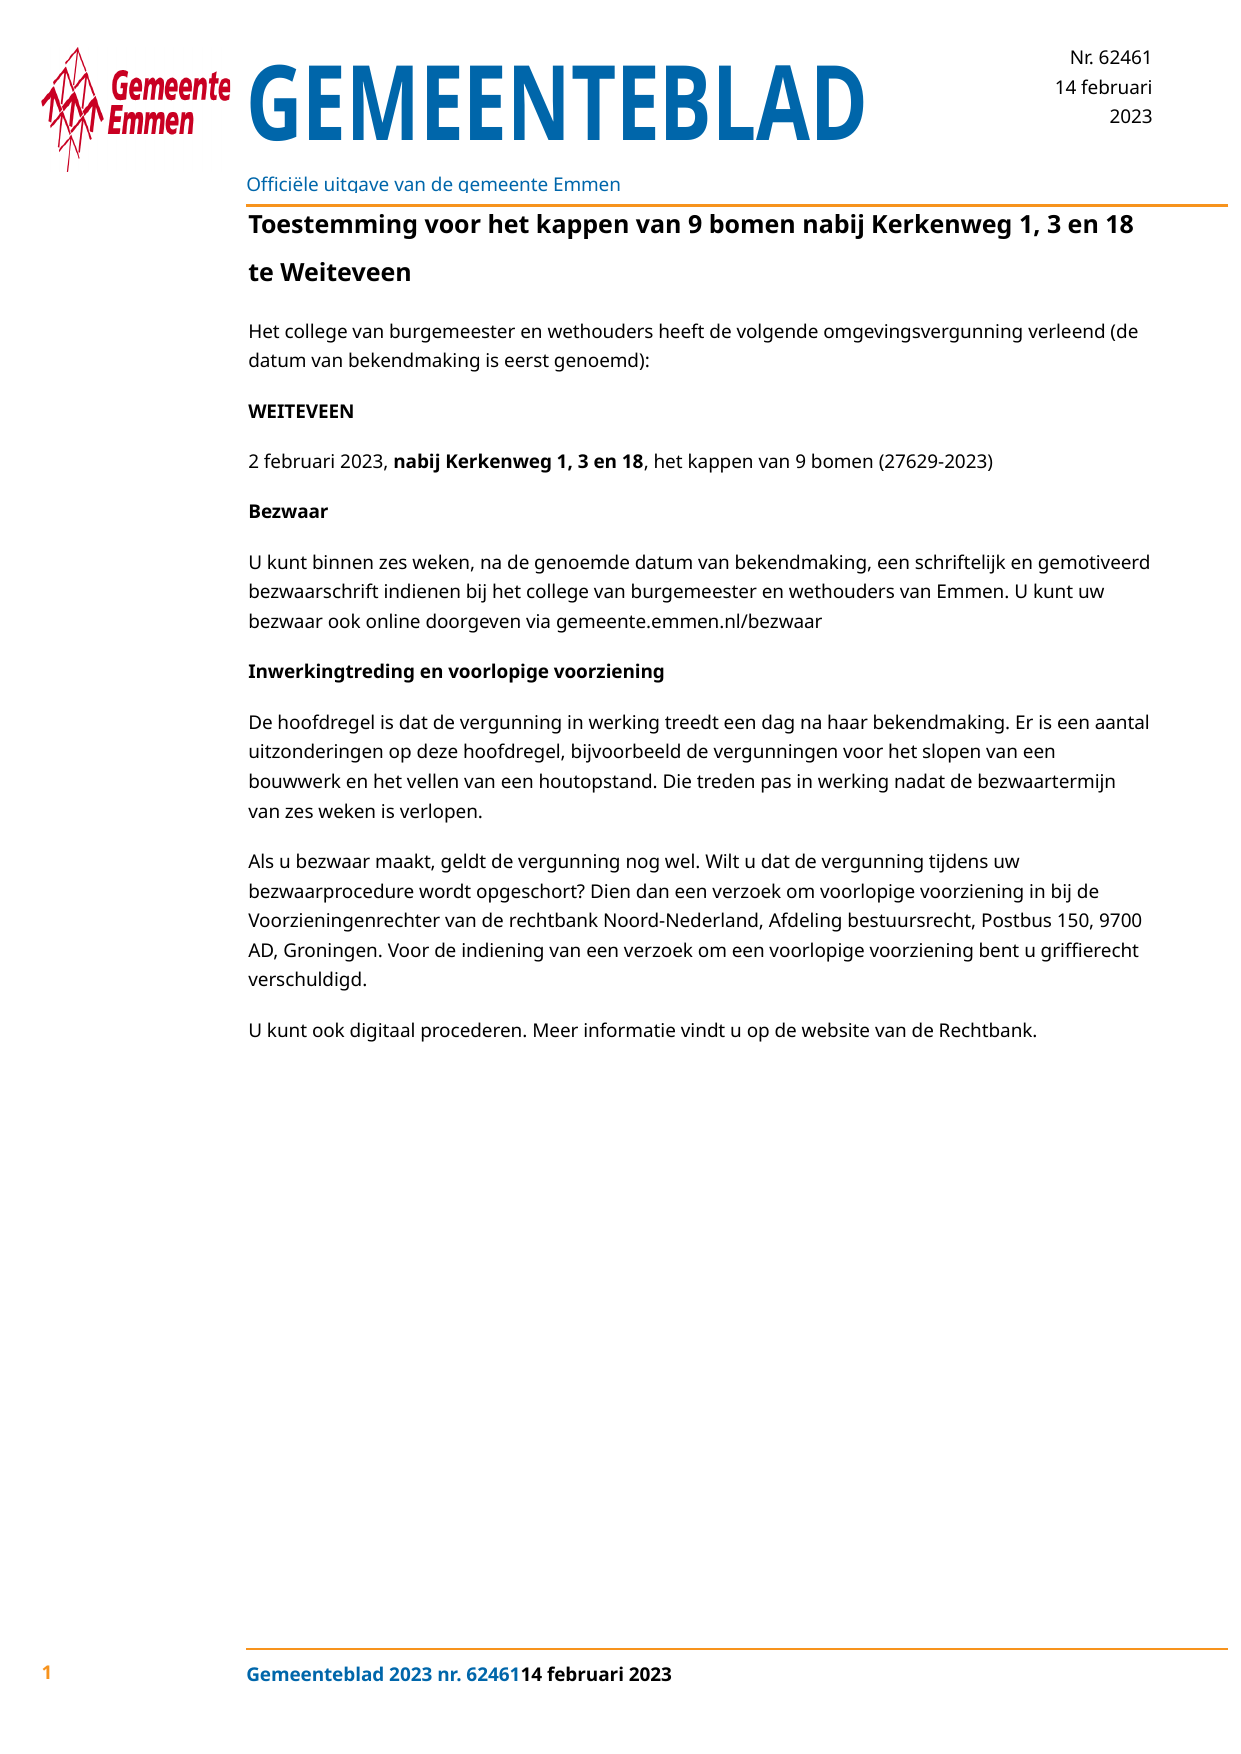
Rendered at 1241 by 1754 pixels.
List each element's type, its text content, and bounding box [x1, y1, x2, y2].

text De hoofdregel is dat de vergunning in werking treedt een dag na haar bekendmaking. Er is een aantal uitzonderingen op deze hoofdregel, bijvoorbeeld de vergunningen voor het slopen van een bouwwerk en het vellen van een houtopstand. Die treden pas in werking nadat de bezwaartermijn van zes weken is verlopen. [248, 709, 1152, 824]
text Het college van burgemeester en wethouders heeft de volgende omgevingsvergunning verleend (de datum van bekendmaking is eerst genoemd): [248, 318, 1152, 373]
text Inwerkingtreding en voorlopige voorziening [248, 659, 1152, 684]
text Bezwaar [248, 499, 1152, 524]
text Als u bezwaar maakt, geldt de vergunning nog wel. Wilt u dat de vergunning tijdens uw bezwaarprocedure wordt opgeschort? Dien dan een verzoek om voorlopige voorziening in bij de Voorzieningenrechter van de rechtbank Noord-Nederland, Afdeling bestuursrecht, Postbus 150, 9700 AD, Groningen. Voor de indiening van een verzoek om een voorlopige voorziening bent u griffierecht verschuldigd. [248, 848, 1152, 992]
text Toestemming voor het kappen van 9 bomen nabij Kerkenweg 1, 3 en 18 te Weiteveen [248, 207, 1152, 288]
text WEITEVEEN [248, 398, 1152, 424]
text 2 februari 2023, nabij Kerkenweg 1, 3 en 18, het kappen van 9 bomen (27629-2023) [248, 448, 1152, 474]
text U kunt ook digitaal procederen. Meer informatie vindt u op de website van de Rechtbank. [248, 1017, 1152, 1043]
picture [41, 47, 231, 172]
text U kunt binnen zes weken, na de genoemde datum van bekendmaking, een schriftelijk en gemotiveerd bezwaarschrift indienen bij het college van burgemeester en wethouders van Emmen. U kunt uw bezwaar ook online doorgeven via gemeente.emmen.nl/bezwaar [248, 549, 1152, 634]
